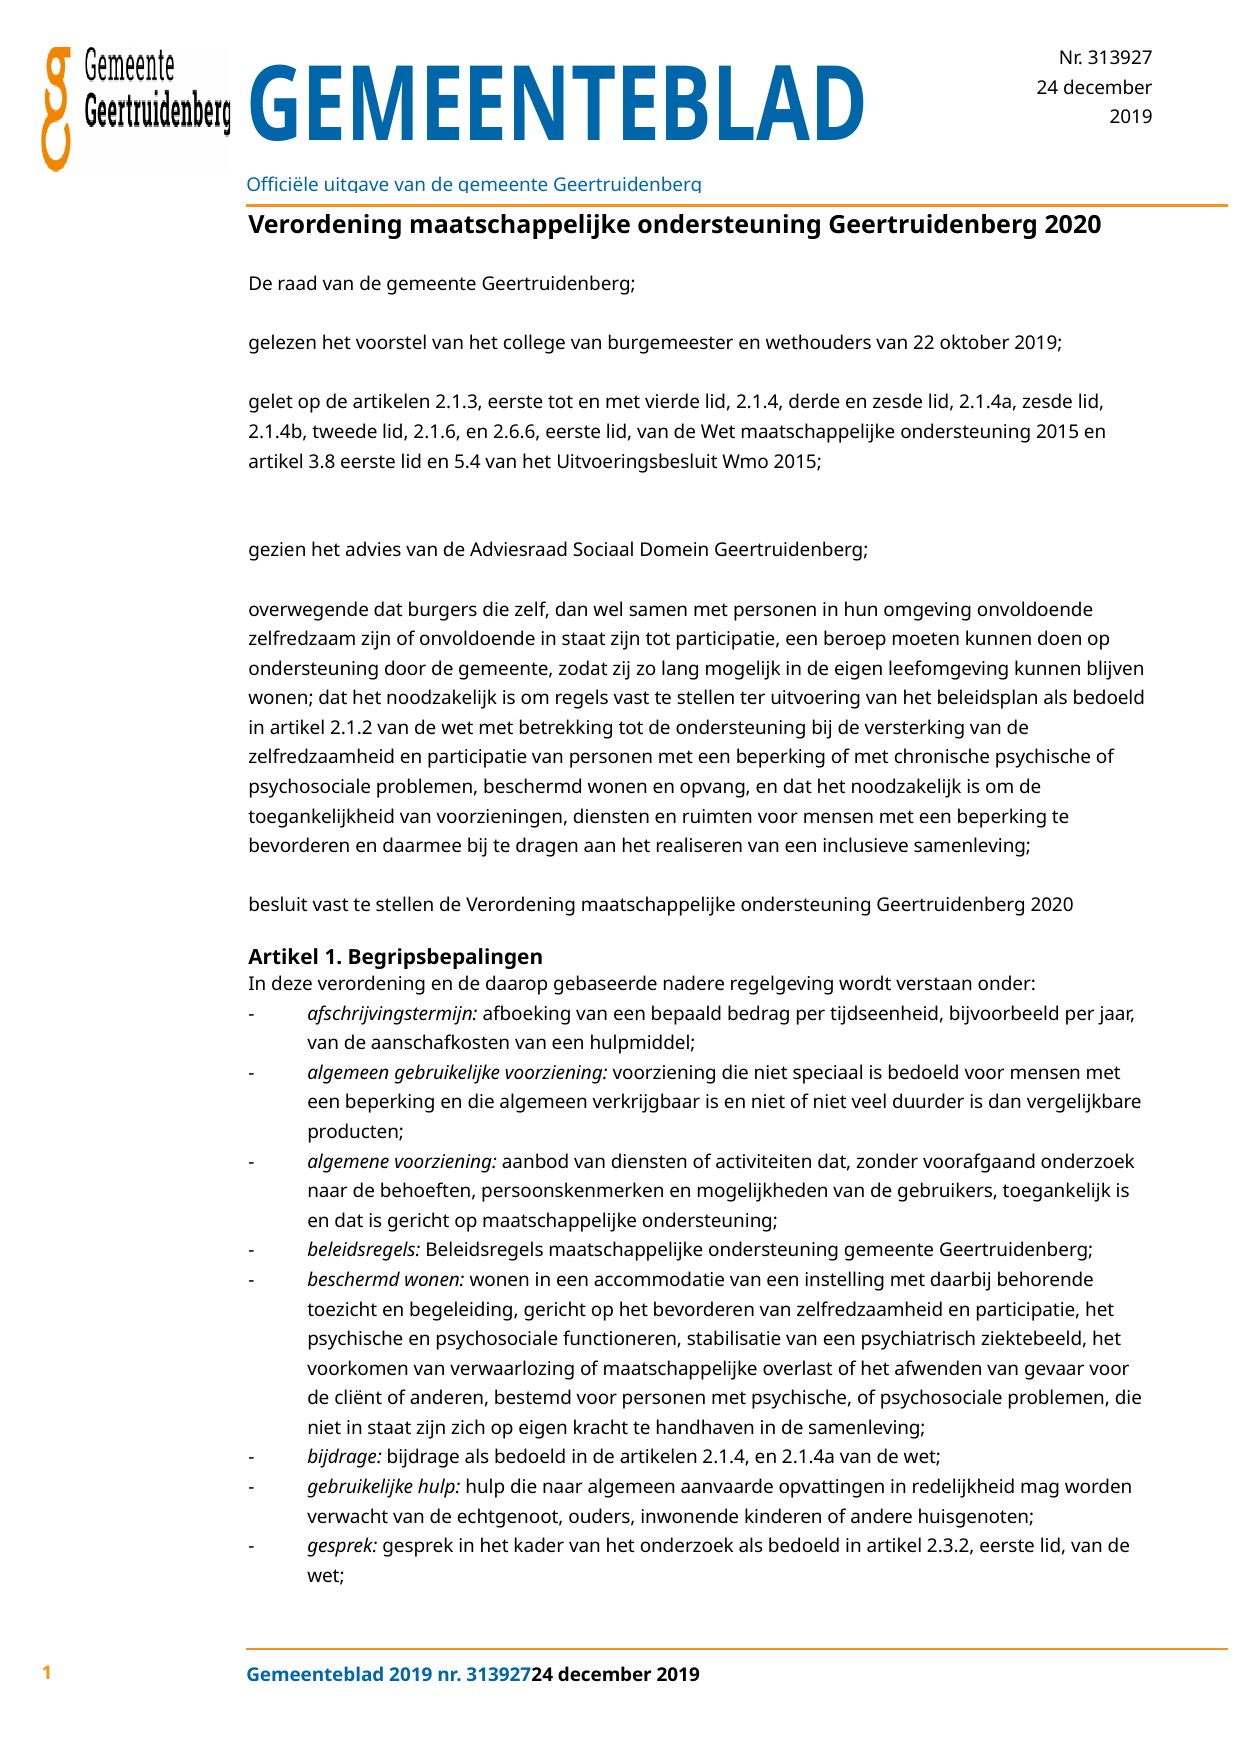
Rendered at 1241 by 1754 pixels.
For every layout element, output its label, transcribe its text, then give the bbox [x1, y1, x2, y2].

text overwegende dat burgers die zelf, dan wel samen met personen in hun omgeving onvoldoende zelfredzaam zijn of onvoldoende in staat zijn tot participatie, een beroep moeten kunnen doen op ondersteuning door de gemeente, zodat zij zo lang mogelijk in de eigen leefomgeving kunnen blijven wonen; dat het noodzakelijk is om regels vast te stellen ter uitvoering van het beleidsplan als bedoeld in artikel 2.1.2 van de wet met betrekking tot de ondersteuning bij de versterking van de zelfredzaamheid en participatie van personen met een beperking of met chronische psychische of psychosociale problemen, beschermd wonen en opvang, en dat het noodzakelijk is om de toegankelijkheid van voorzieningen, diensten en ruimten voor mensen met een beperking te bevorderen en daarmee bij te dragen aan het realiseren van een inclusieve samenleving; [248, 596, 1152, 858]
text De raad van de gemeente Geertruidenberg; [248, 270, 1152, 296]
list bijdrage: bijdrage als bedoeld in de artikelen 2.1.4, en 2.1.4a van de wet; [248, 1444, 1152, 1469]
text Verordening maatschappelijke ondersteuning Geertruidenberg 2020 [248, 207, 1152, 241]
list algemene voorziening: aanbod van diensten of activiteiten dat, zonder voorafgaand onderzoek naar de behoeften, persoonskenmerken en mogelijkheden van de gebruikers, toegankelijk is en dat is gericht op maatschappelijke ondersteuning; [248, 1148, 1152, 1233]
list gesprek: gesprek in het kader van het onderzoek als bedoeld in artikel 2.3.2, eerste lid, van de wet; [248, 1532, 1152, 1588]
text gezien het advies van de Adviesraad Sociaal Domein Geertruidenberg; [248, 537, 1152, 562]
text In deze verordening en de daarop gebaseerde nadere regelgeving wordt verstaan onder: [248, 970, 1152, 996]
list gebruikelijke hulp: hulp die naar algemeen aanvaarde opvattingen in redelijkheid mag worden verwacht van de echtgenoot, ouders, inwonende kinderen of andere huisgenoten; [248, 1473, 1152, 1529]
list afschrijvingstermijn: afboeking van een bepaald bedrag per tijdseenheid, bijvoorbeeld per jaar, van de aanschafkosten van een hulpmiddel; [248, 1000, 1152, 1055]
picture [41, 47, 231, 172]
text gelezen het voorstel van het college van burgemeester en wethouders van 22 oktober 2019; [248, 329, 1152, 355]
text gelet op de artikelen 2.1.3, eerste tot en met vierde lid, 2.1.4, derde en zesde lid, 2.1.4a, zesde lid, 2.1.4b, tweede lid, 2.1.6, en 2.6.6, eerste lid, van de Wet maatschappelijke ondersteuning 2015 en artikel 3.8 eerste lid en 5.4 van het Uitvoeringsbesluit Wmo 2015; [248, 389, 1152, 473]
text Artikel 1. Begripsbepalingen [248, 942, 1152, 970]
text besluit vast te stellen de Verordening maatschappelijke ondersteuning Geertruidenberg 2020 [248, 892, 1152, 917]
list algemeen gebruikelijke voorziening: voorziening die niet speciaal is bedoeld voor mensen met een beperking en die algemeen verkrijgbaar is en niet of niet veel duurder is dan vergelijkbare producten; [248, 1059, 1152, 1144]
list beleidsregels: Beleidsregels maatschappelijke ondersteuning gemeente Geertruidenberg; [248, 1237, 1152, 1262]
list beschermd wonen: wonen in een accommodatie van een instelling met daarbij behorende toezicht en begeleiding, gericht op het bevorderen van zelfredzaamheid en participatie, het psychische en psychosociale functioneren, stabilisatie van een psychiatrisch ziektebeeld, het voorkomen van verwaarlozing of maatschappelijke overlast of het afwenden van gevaar voor de cliënt of anderen, bestemd voor personen met psychische, of psychosociale problemen, die niet in staat zijn zich op eigen kracht te handhaven in de samenleving; [248, 1266, 1152, 1440]
